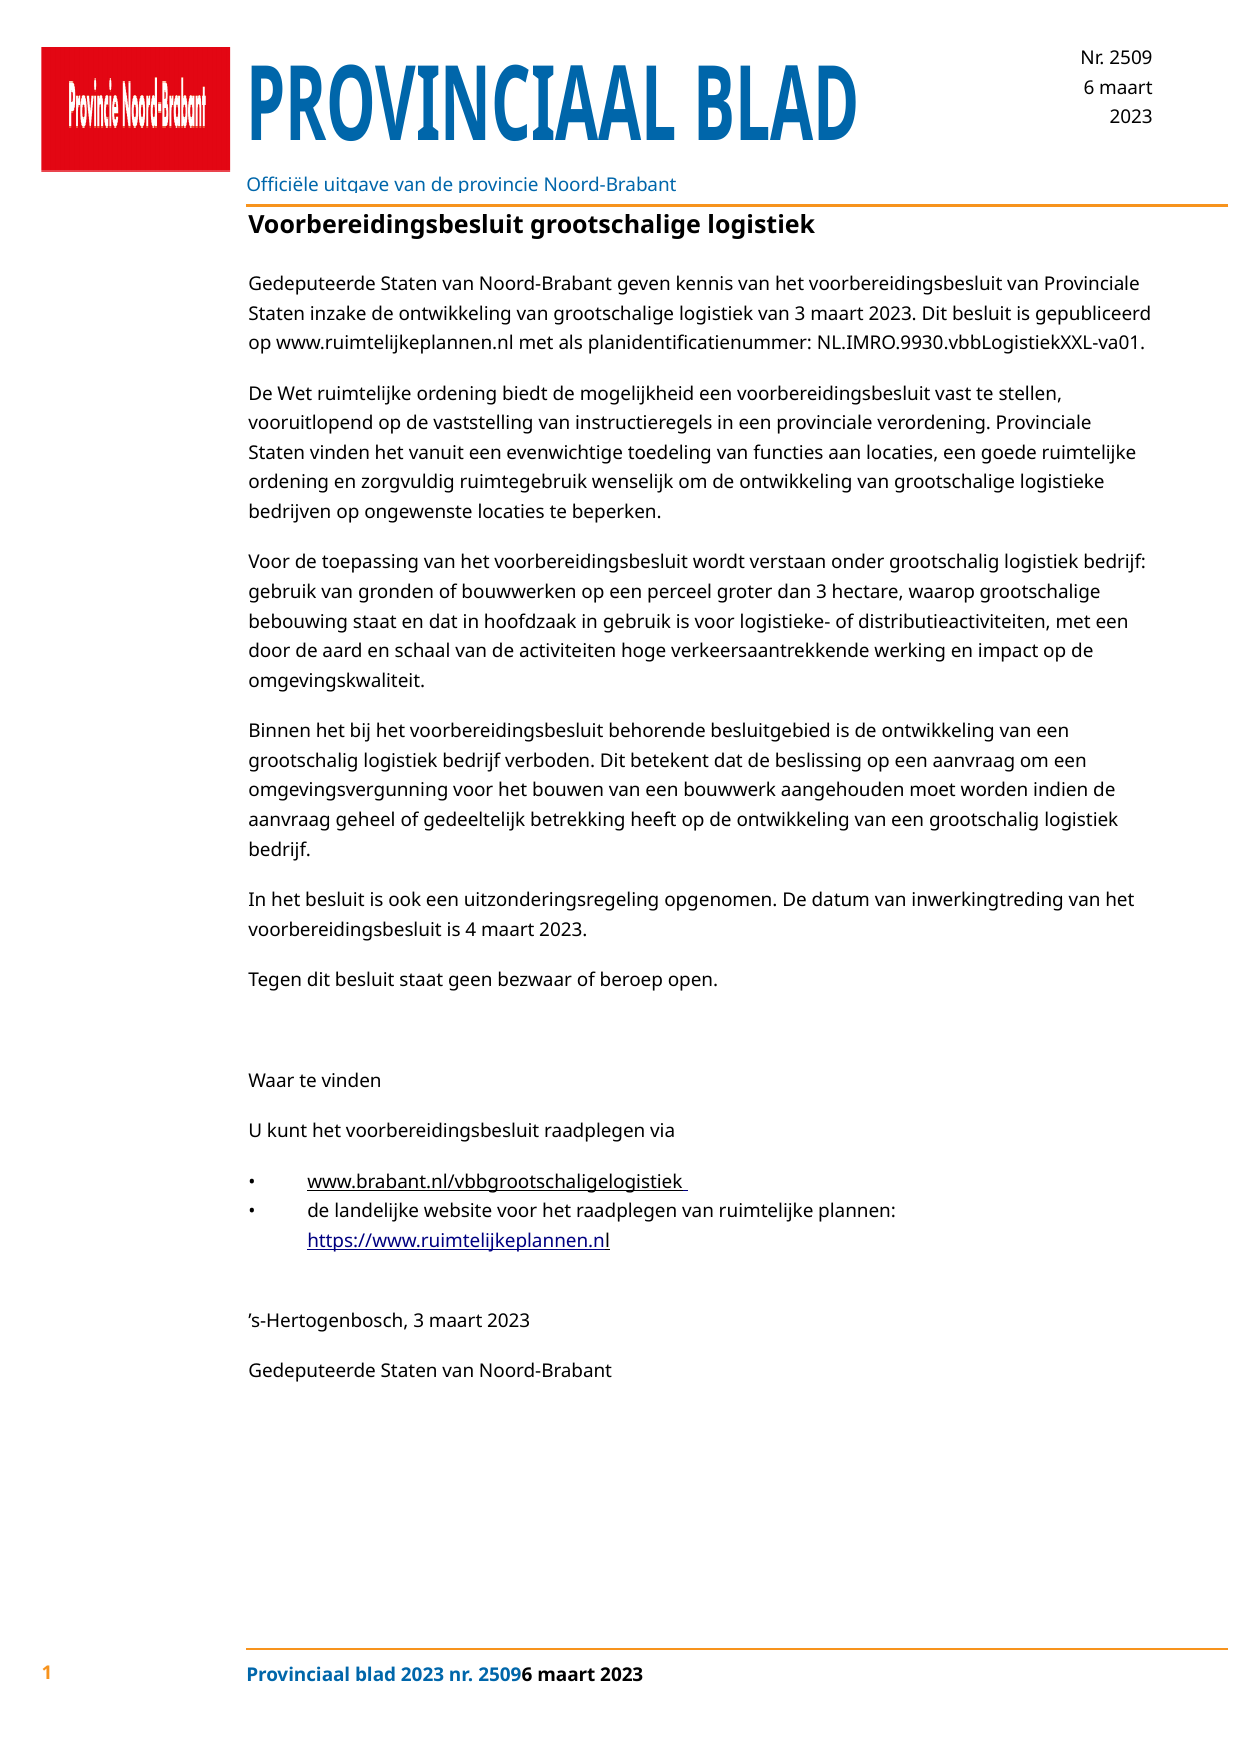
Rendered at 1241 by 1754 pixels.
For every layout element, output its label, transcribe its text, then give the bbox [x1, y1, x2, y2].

text Voorbereidingsbesluit grootschalige logistiek [248, 207, 1152, 241]
text Waar te vinden [248, 1067, 1152, 1093]
text Gedeputeerde Staten van Noord-Brabant [248, 1357, 1152, 1383]
list www.brabant.nl/vbbgrootschaligelogistiek [248, 1168, 1152, 1193]
text In het besluit is ook een uitzonderingsregeling opgenomen. De datum van inwerkingtreding van het voorbereidingsbesluit is 4 maart 2023. [248, 886, 1152, 941]
text Tegen dit besluit staat geen bezwaar of beroep open. [248, 966, 1152, 992]
text ’s-Hertogenbosch, 3 maart 2023 [248, 1307, 1152, 1333]
picture [41, 47, 231, 172]
list de landelijke website voor het raadplegen van ruimtelijke plannen: https://www.ruimtelijkeplannen.nl [248, 1197, 1152, 1253]
text Voor de toepassing van het voorbereidingsbesluit wordt verstaan onder grootschalig logistiek bedrijf: gebruik van gronden of bouwwerken op een perceel groter dan 3 hectare, waarop grootschalige bebouwing staat en dat in hoofdzaak in gebruik is voor logistieke- of distributieactiviteiten, met een door de aard en schaal van de activiteiten hoge verkeersaantrekkende werking en impact op de omgevingskwaliteit. [248, 549, 1152, 693]
text De Wet ruimtelijke ordening biedt de mogelijkheid een voorbereidingsbesluit vast te stellen, vooruitlopend op de vaststelling van instructieregels in een provinciale verordening. Provinciale Staten vinden het vanuit een evenwichtige toedeling van functies aan locaties, een goede ruimtelijke ordening en zorgvuldig ruimtegebruik wenselijk om de ontwikkeling van grootschalige logistieke bedrijven op ongewenste locaties te beperken. [248, 380, 1152, 524]
text U kunt het voorbereidingsbesluit raadplegen via [248, 1117, 1152, 1143]
text Binnen het bij het voorbereidingsbesluit behorende besluitgebied is de ontwikkeling van een grootschalig logistiek bedrijf verboden. Dit betekent dat de beslissing op een aanvraag om een omgevingsvergunning voor het bouwen van een bouwwerk aangehouden moet worden indien de aanvraag geheel of gedeeltelijk betrekking heeft op de ontwikkeling van een grootschalig logistiek bedrijf. [248, 717, 1152, 861]
text Gedeputeerde Staten van Noord-Brabant geven kennis van het voorbereidingsbesluit van Provinciale Staten inzake de ontwikkeling van grootschalige logistiek van 3 maart 2023. Dit besluit is gepubliceerd op www.ruimtelijkeplannen.nl met als planidentificatienummer: NL.IMRO.9930.vbbLogistiekXXL-va01. [248, 270, 1152, 355]
